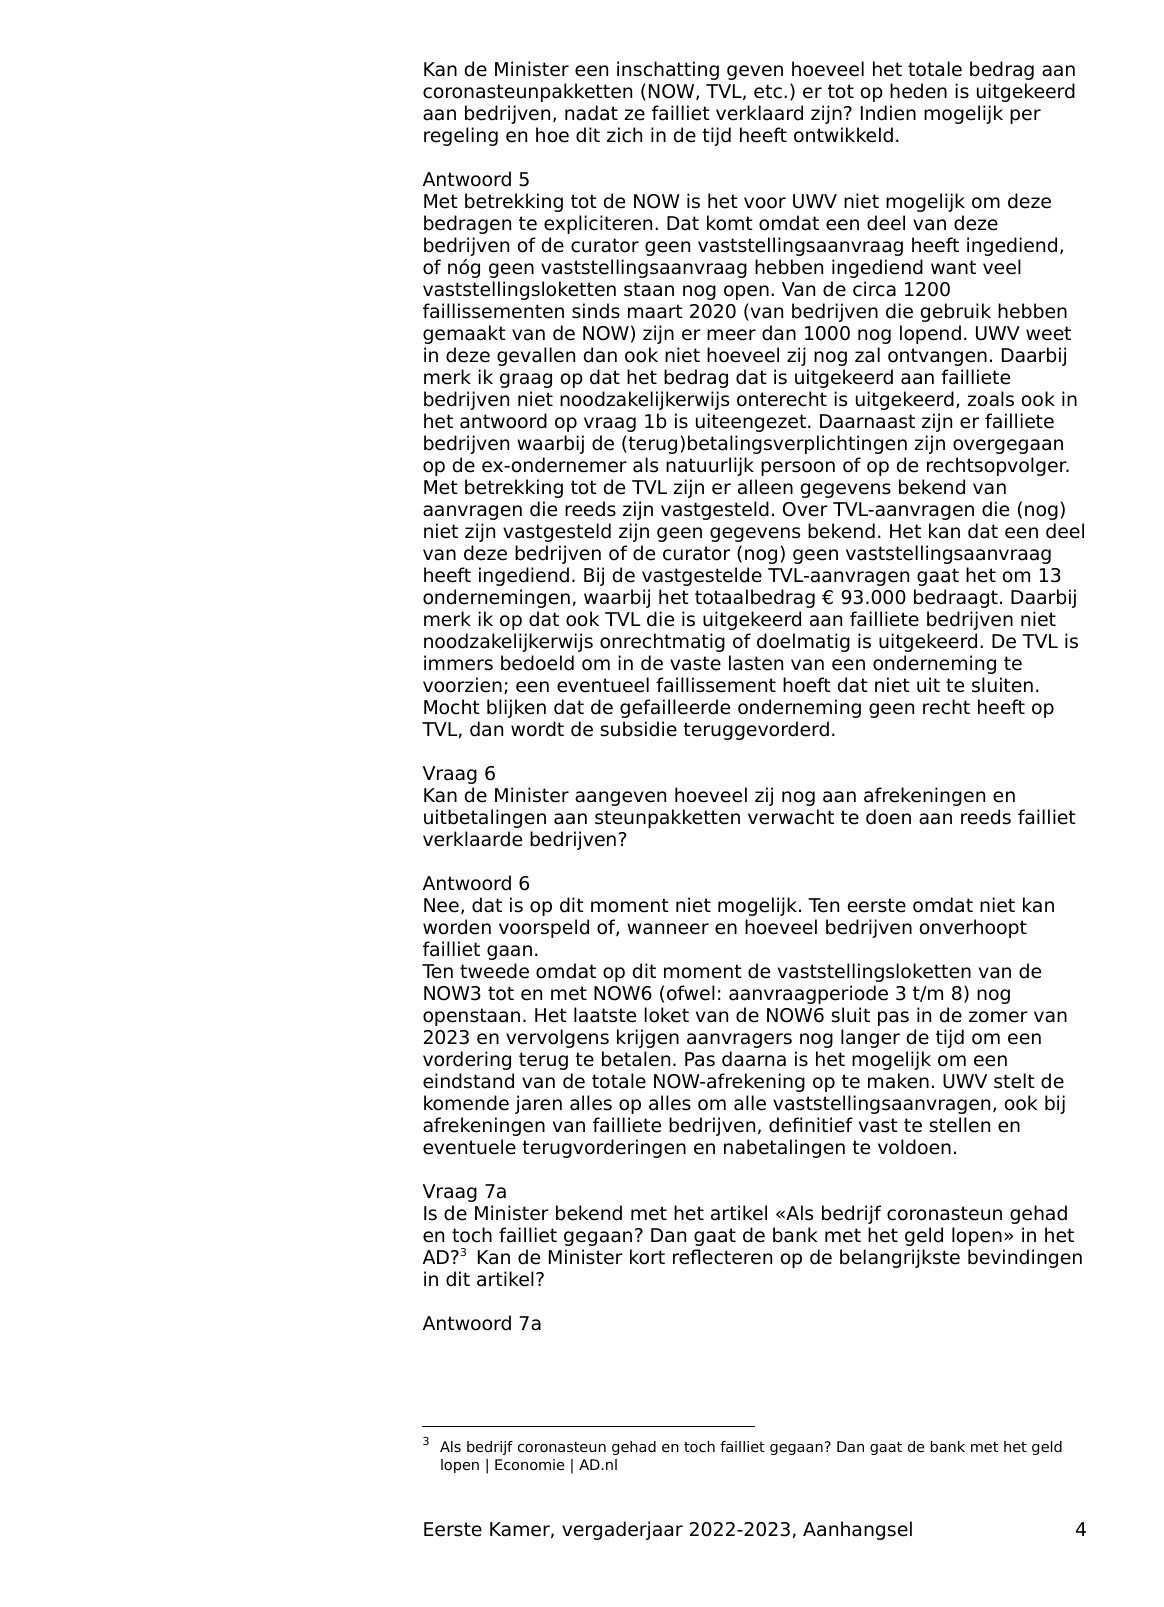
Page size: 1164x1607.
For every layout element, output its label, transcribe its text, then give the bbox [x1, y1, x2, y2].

text Met betrekking tot de TVL zijn er alleen gegevens bekend van aanvragen die reeds zijn vastgesteld. Over TVL-aanvragen die (nog) niet zijn vastgesteld zijn geen gegevens bekend. Het kan dat een deel van deze bedrijven of de curator (nog) geen vaststellingsaanvraag heeft ingediend. Bij de vastgestelde TVL-aanvragen gaat het om 13 ondernemingen, waarbij het totaalbedrag € 93.000 bedraagt. Daarbij merk ik op dat ook TVL die is uitgekeerd aan failliete bedrijven niet noodzakelijkerwijs onrechtmatig of doelmatig is uitgekeerd. De TVL is immers bedoeld om in de vaste lasten van een onderneming te voorzien; een eventueel faillissement hoeft dat niet uit te sluiten. Mocht blijken dat de gefailleerde onderneming geen recht heeft op TVL, dan wordt de subsidie teruggevorderd. [422, 477, 1087, 741]
text Antwoord 7a [422, 1313, 1087, 1335]
text Ten tweede omdat op dit moment de vaststellingsloketten van de NOW3 tot en met NOW6 (ofwel: aanvraagperiode 3 t/m 8) nog openstaan. Het laatste loket van de NOW6 sluit pas in de zomer van 2023 en vervolgens krijgen aanvragers nog langer de tijd om een vordering terug te betalen. Pas daarna is het mogelijk om een eindstand van de totale NOW-afrekening op te maken. UWV stelt de komende jaren alles op alles om alle vaststellingsaanvragen, ook bij afrekeningen van failliete bedrijven, definitief vast te stellen en eventuele terugvorderingen en nabetalingen te voldoen. [422, 961, 1087, 1159]
text Kan de Minister aangeven hoeveel zij nog aan afrekeningen en uitbetalingen aan steunpakketten verwacht te doen aan reeds failliet verklaarde bedrijven? [422, 785, 1087, 851]
text Is de Minister bekend met het artikel «Als bedrijf coronasteun gehad en toch failliet gegaan? Dan gaat de bank met het geld lopen» in het AD? Kan de Minister kort reflecteren op de belangrijkste bevindingen in dit artikel? [422, 1203, 1087, 1291]
text Antwoord 5 [422, 169, 1087, 191]
text Vraag 6 [422, 763, 1087, 785]
text Vraag 7a [422, 1181, 1087, 1203]
text Kan de Minister een inschatting geven hoeveel het totale bedrag aan coronasteunpakketten (NOW, TVL, etc.) er tot op heden is uitgekeerd aan bedrijven, nadat ze failliet verklaard zijn? Indien mogelijk per regeling en hoe dit zich in de tijd heeft ontwikkeld. [422, 59, 1087, 147]
text Antwoord 6 [422, 873, 1087, 895]
text Als bedrijf coronasteun gehad en toch failliet gegaan? Dan gaat de bank met het geld lopen | Economie | AD.nl [422, 1435, 1087, 1474]
text Met betrekking tot de NOW is het voor UWV niet mogelijk om deze bedragen te expliciteren. Dat komt omdat een deel van deze bedrijven of de curator geen vaststellingsaanvraag heeft ingediend, of nóg geen vaststellingsaanvraag hebben ingediend want veel vaststellingsloketten staan nog open. Van de circa 1200 faillissementen sinds maart 2020 (van bedrijven die gebruik hebben gemaakt van de NOW) zijn er meer dan 1000 nog lopend. UWV weet in deze gevallen dan ook niet hoeveel zij nog zal ontvangen. Daarbij merk ik graag op dat het bedrag dat is uitgekeerd aan failliete bedrijven niet noodzakelijkerwijs onterecht is uitgekeerd, zoals ook in het antwoord op vraag 1b is uiteengezet. Daarnaast zijn er failliete bedrijven waarbij de (terug)betalingsverplichtingen zijn overgegaan op de ex-ondernemer als natuurlijk persoon of op de rechtsopvolger. [422, 191, 1087, 477]
text Nee, dat is op dit moment niet mogelijk. Ten eerste omdat niet kan worden voorspeld of, wanneer en hoeveel bedrijven onverhoopt failliet gaan. [422, 895, 1087, 961]
